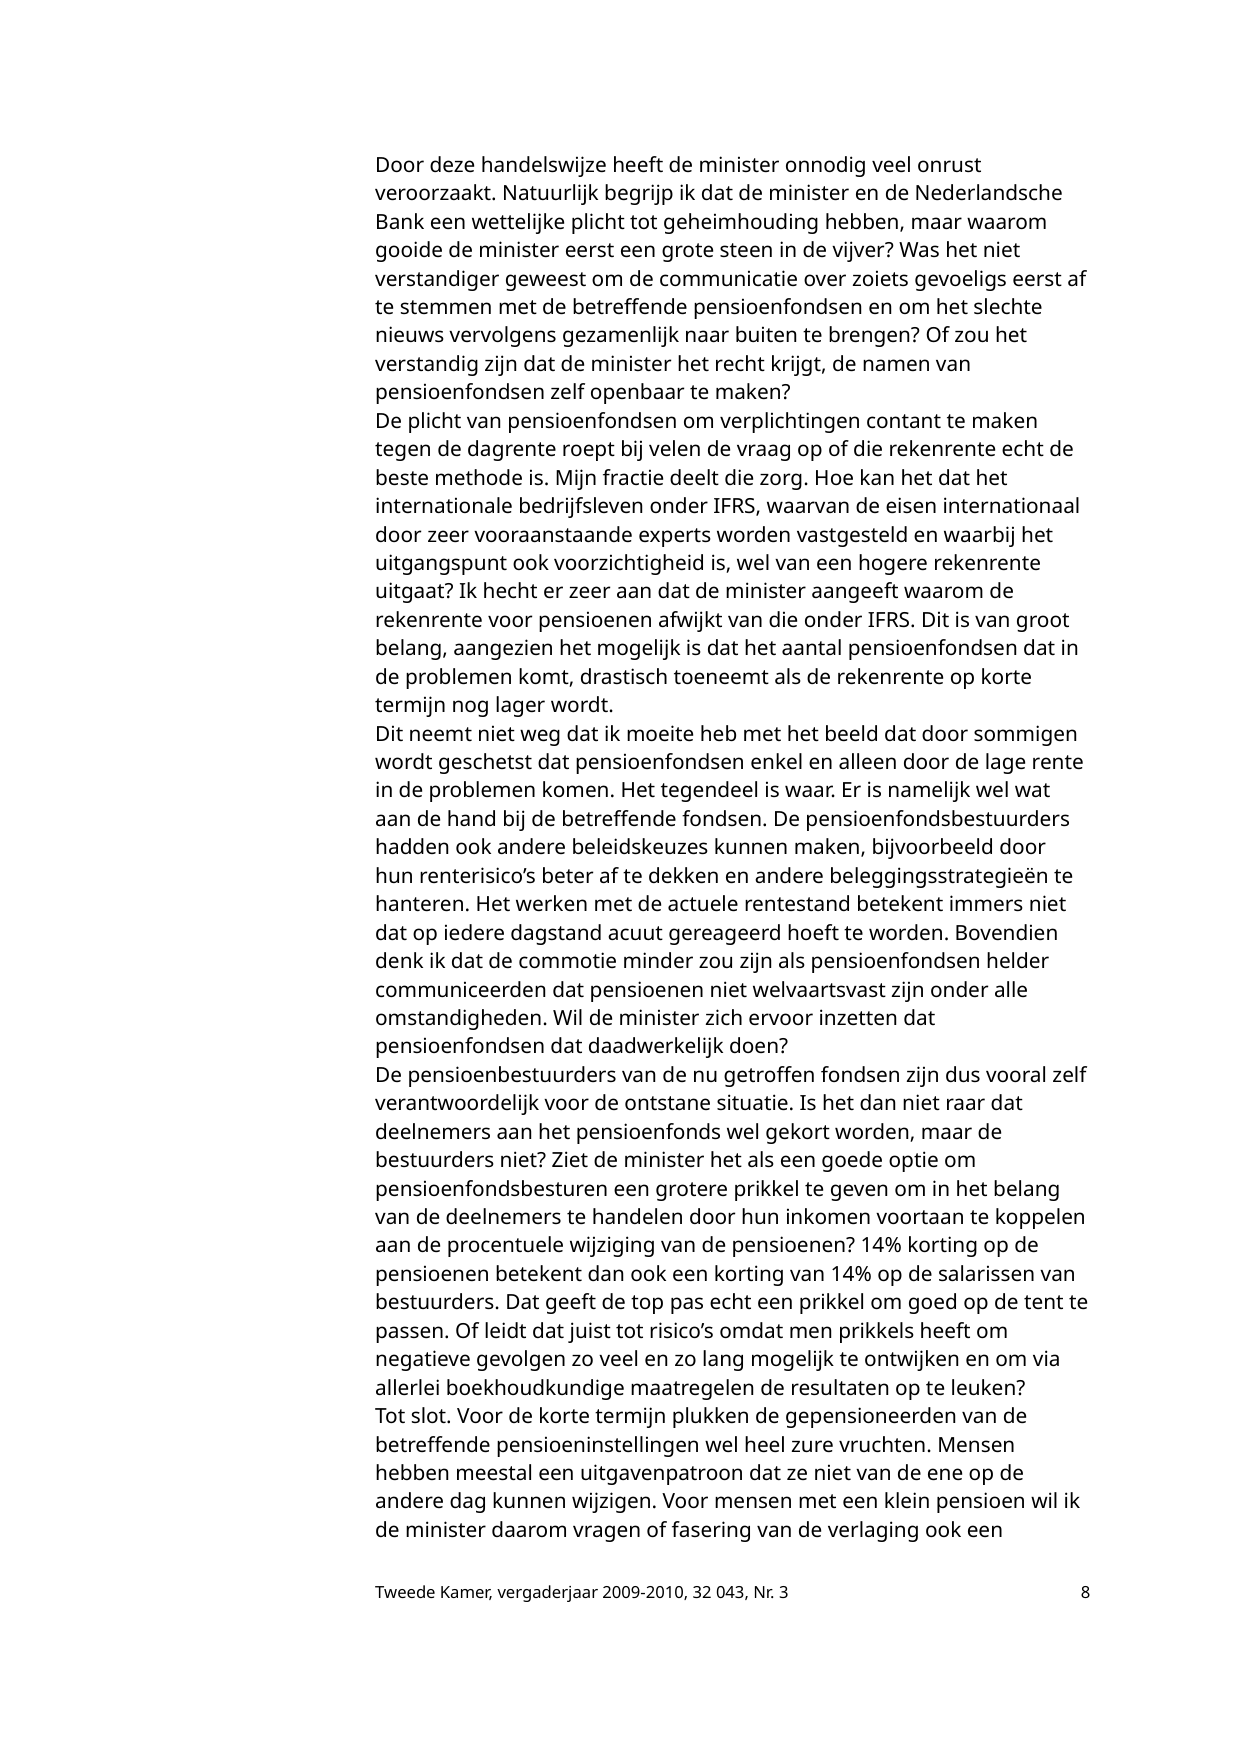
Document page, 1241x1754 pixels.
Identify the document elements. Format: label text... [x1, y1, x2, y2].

text De pensioenbestuurders van de nu getroffen fondsen zijn dus vooral zelf verantwoordelijk voor de ontstane situatie. Is het dan niet raar dat deelnemers aan het pensioenfonds wel gekort worden, maar de bestuurders niet? Ziet de minister het als een goede optie om pensioenfondsbesturen een grotere prikkel te geven om in het belang van de deelnemers te handelen door hun inkomen voortaan te koppelen aan de procentuele wijziging van de pensioenen? 14% korting op de pensioenen betekent dan ook een korting van 14% op de salarissen van bestuurders. Dat geeft de top pas echt een prikkel om goed op de tent te passen. Of leidt dat juist tot risico’s omdat men prikkels heeft om negatieve gevolgen zo veel en zo lang mogelijk te ontwijken en om via allerlei boekhoudkundige maatregelen de resultaten op te leuken? [375, 1060, 1090, 1401]
text Door deze handelswijze heeft de minister onnodig veel onrust veroorzaakt. Natuurlijk begrijp ik dat de minister en de Nederlandsche Bank een wettelijke plicht tot geheimhouding hebben, maar waarom gooide de minister eerst een grote steen in de vijver? Was het niet verstandiger geweest om de communicatie over zoiets gevoeligs eerst af te stemmen met de betreffende pensioenfondsen en om het slechte nieuws vervolgens gezamenlijk naar buiten te brengen? Of zou het verstandig zijn dat de minister het recht krijgt, de namen van pensioenfondsen zelf openbaar te maken? [375, 150, 1090, 406]
text Dit neemt niet weg dat ik moeite heb met het beeld dat door sommigen wordt geschetst dat pensioenfondsen enkel en alleen door de lage rente in de problemen komen. Het tegendeel is waar. Er is namelijk wel wat aan de hand bij de betreffende fondsen. De pensioenfondsbestuurders hadden ook andere beleidskeuzes kunnen maken, bijvoorbeeld door hun renterisico’s beter af te dekken en andere beleggingsstrategieën te hanteren. Het werken met de actuele rentestand betekent immers niet dat op iedere dagstand acuut gereageerd hoeft te worden. Bovendien denk ik dat de commotie minder zou zijn als pensioenfondsen helder communiceerden dat pensioenen niet welvaartsvast zijn onder alle omstandigheden. Wil de minister zich ervoor inzetten dat pensioenfondsen dat daadwerkelijk doen? [375, 719, 1090, 1060]
text Tot slot. Voor de korte termijn plukken de gepensioneerden van de betreffende pensioeninstellingen wel heel zure vruchten. Mensen hebben meestal een uitgavenpatroon dat ze niet van de ene op de andere dag kunnen wijzigen. Voor mensen met een klein pensioen wil ik de minister daarom vragen of fasering van de verlaging ook een [375, 1401, 1090, 1543]
text De plicht van pensioenfondsen om verplichtingen contant te maken tegen de dagrente roept bij velen de vraag op of die rekenrente echt de beste methode is. Mijn fractie deelt die zorg. Hoe kan het dat het internationale bedrijfsleven onder IFRS, waarvan de eisen internationaal door zeer vooraanstaande experts worden vastgesteld en waarbij het uitgangspunt ook voorzichtigheid is, wel van een hogere rekenrente uitgaat? Ik hecht er zeer aan dat de minister aangeeft waarom de rekenrente voor pensioenen afwijkt van die onder IFRS. Dit is van groot belang, aangezien het mogelijk is dat het aantal pensioenfondsen dat in de problemen komt, drastisch toeneemt als de rekenrente op korte termijn nog lager wordt. [375, 406, 1090, 719]
